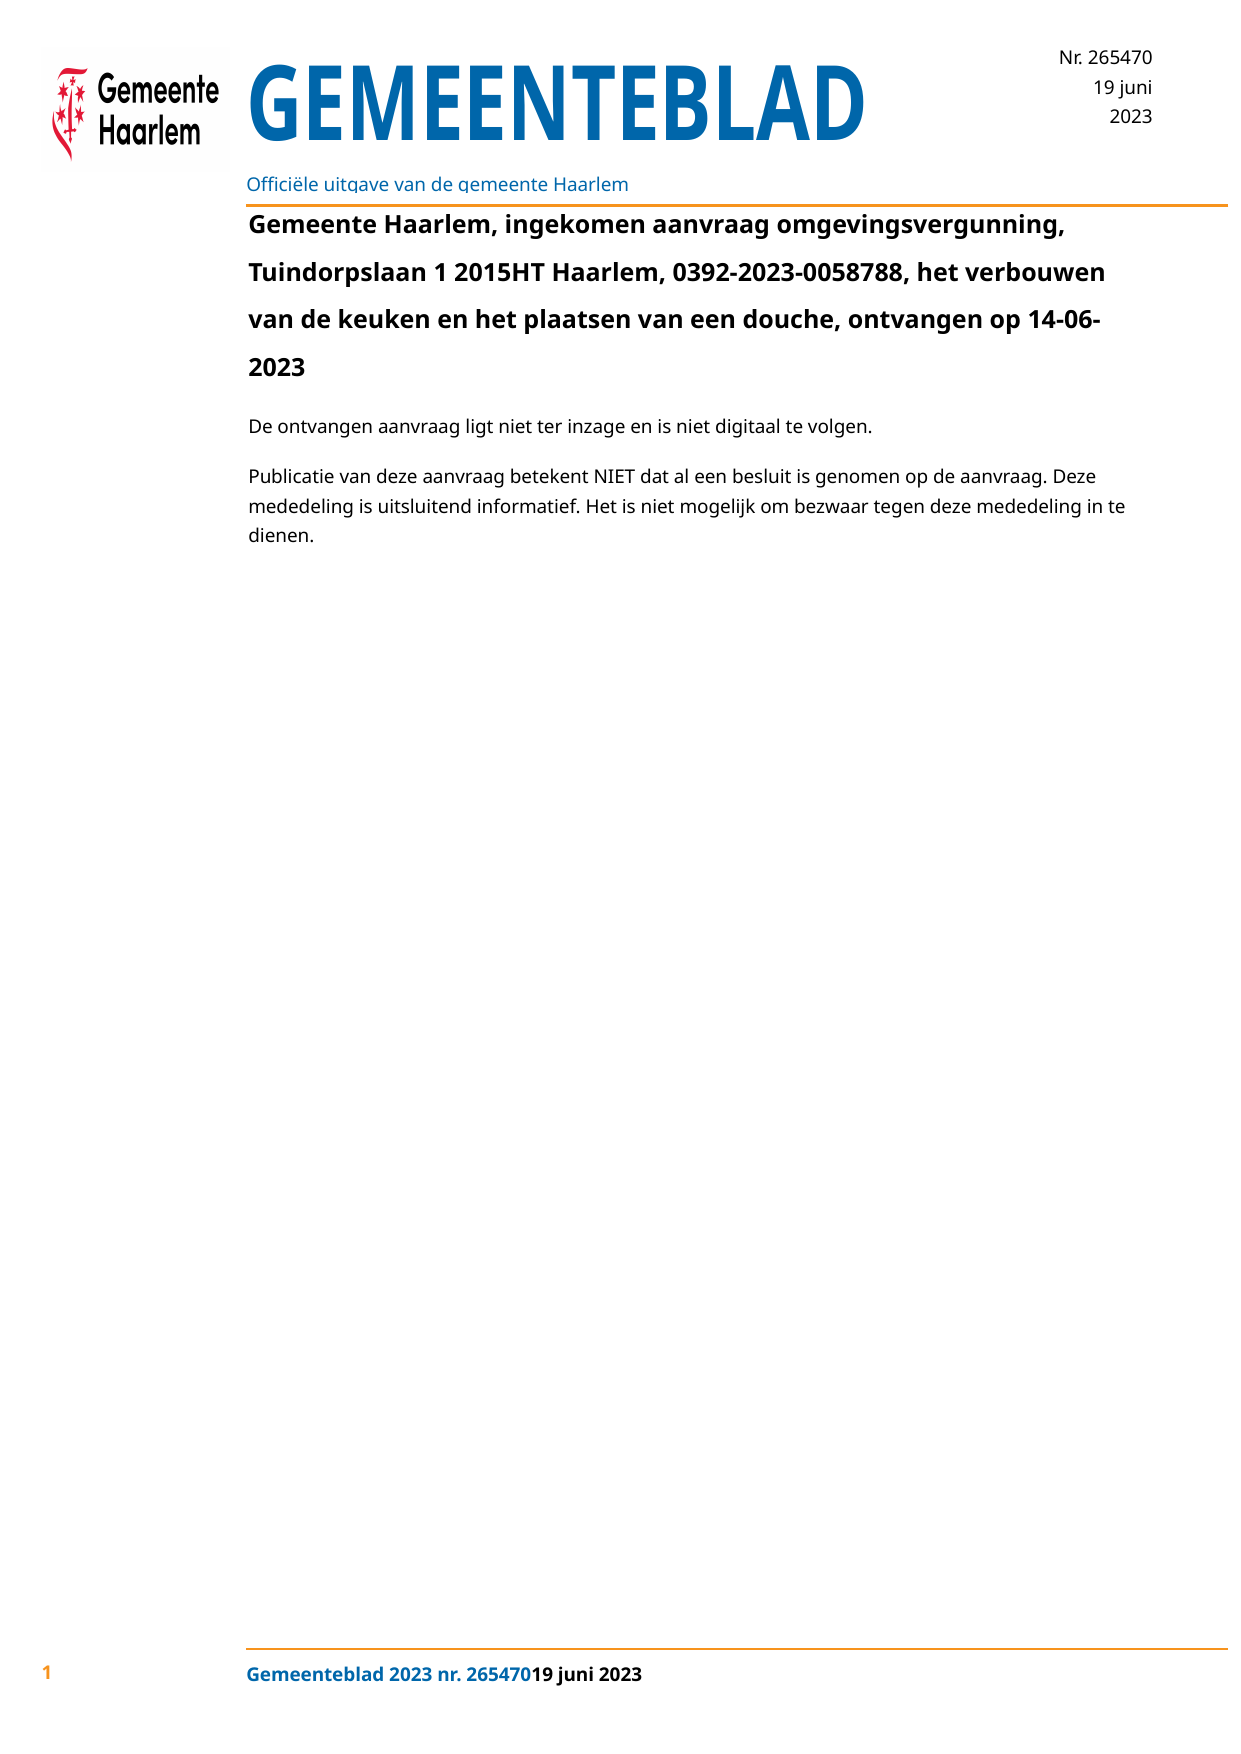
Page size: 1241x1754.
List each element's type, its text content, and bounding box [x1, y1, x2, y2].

text Gemeente Haarlem, ingekomen aanvraag omgevingsvergunning, Tuindorpslaan 1 2015HT Haarlem, 0392-2023-0058788, het verbouwen van de keuken en het plaatsen van een douche, ontvangen op 14-06-2023 [248, 207, 1152, 384]
picture [41, 47, 231, 172]
text De ontvangen aanvraag ligt niet ter inzage en is niet digitaal te volgen. [248, 413, 1152, 439]
text Publicatie van deze aanvraag betekent NIET dat al een besluit is genomen op de aanvraag. Deze mededeling is uitsluitend informatief. Het is niet mogelijk om bezwaar tegen deze mededeling in te dienen. [248, 463, 1152, 548]
